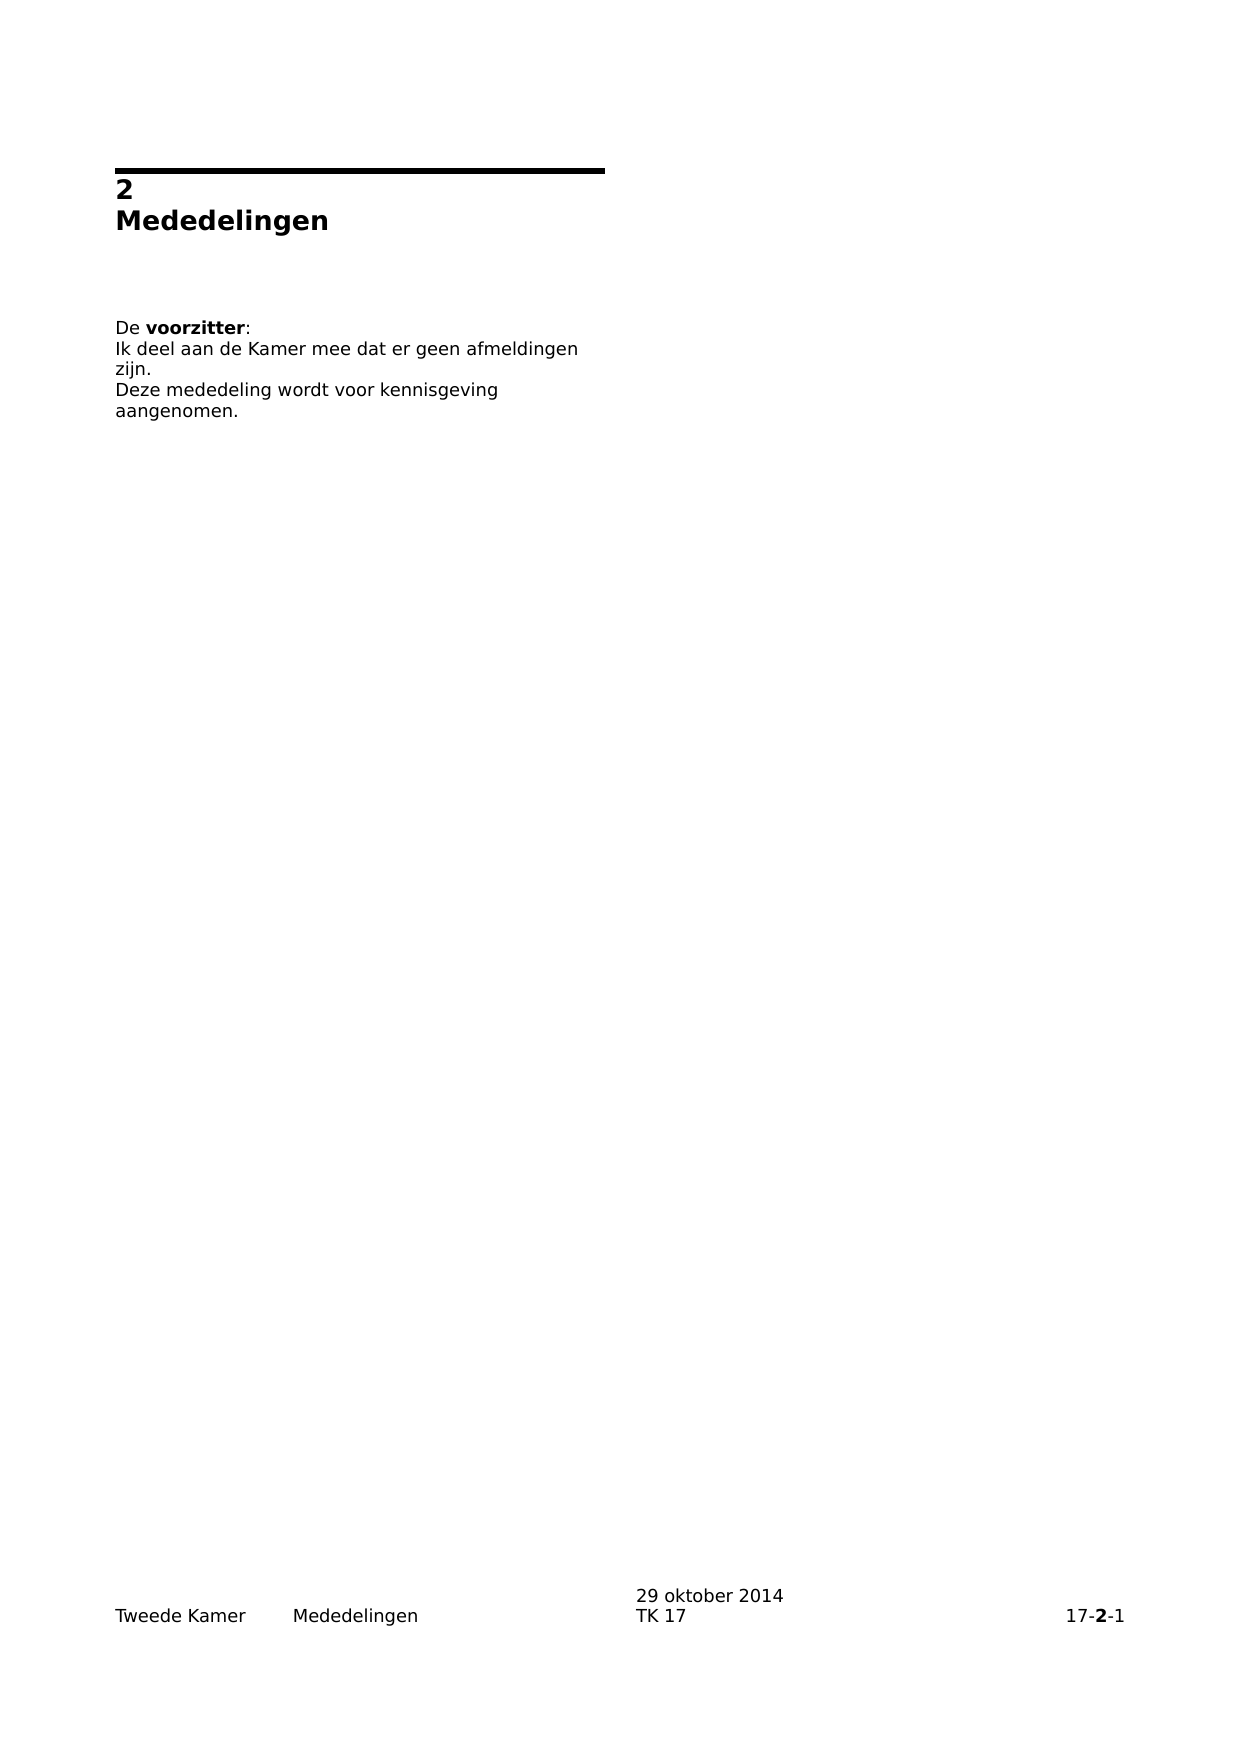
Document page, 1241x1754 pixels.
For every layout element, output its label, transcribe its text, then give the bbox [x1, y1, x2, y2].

text Deze mededeling wordt voor kennisgeving aangenomen. [115, 380, 605, 422]
title 2 Mededelingen [115, 174, 605, 237]
text Ik deel aan de Kamer mee dat er geen afmeldingen zijn. [115, 338, 605, 380]
text De voorzitter: [115, 318, 605, 338]
